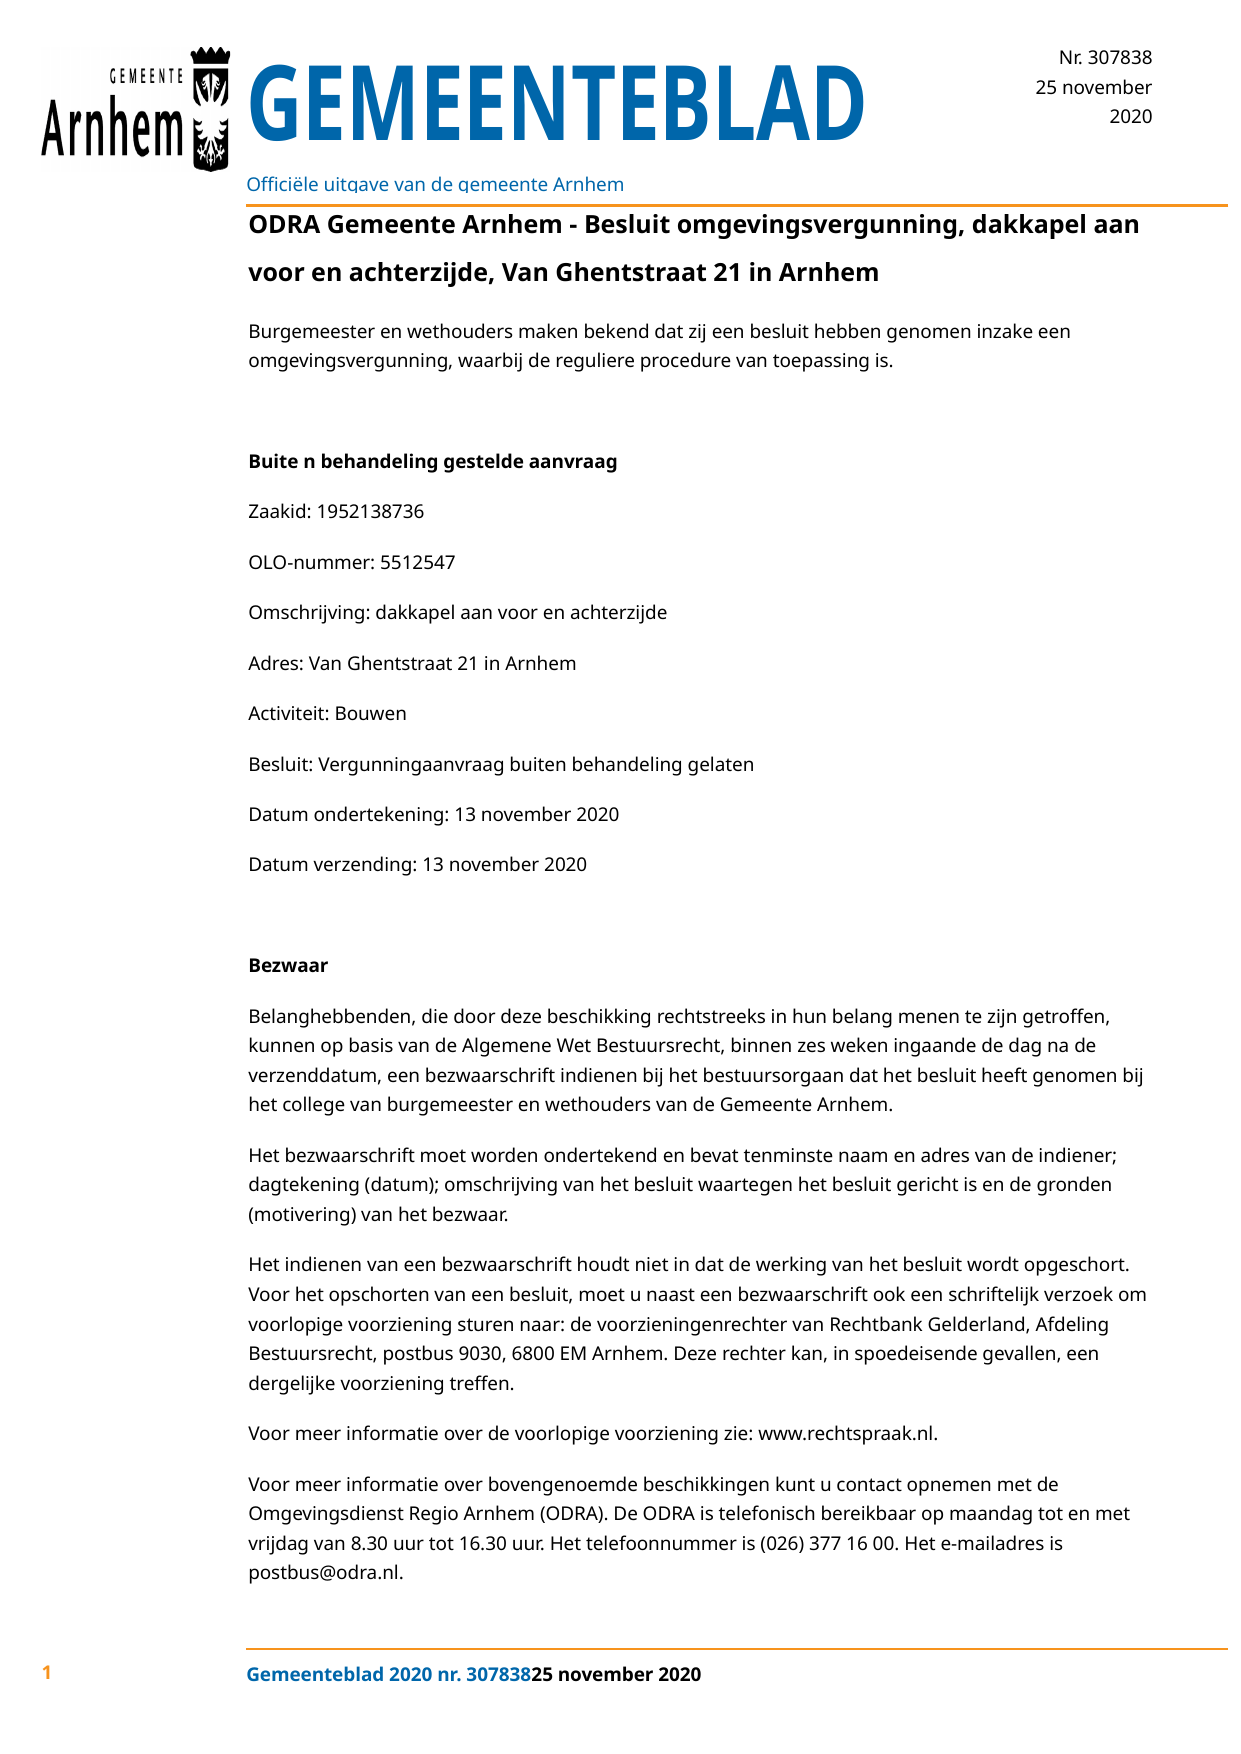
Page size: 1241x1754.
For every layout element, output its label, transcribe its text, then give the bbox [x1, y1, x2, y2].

text Datum verzending: 13 november 2020 [248, 852, 1152, 877]
text Omschrijving: dakkapel aan voor en achterzijde [248, 599, 1152, 625]
text Burgemeester en wethouders maken bekend dat zij een besluit hebben genomen inzake een omgevingsvergunning, waarbij de reguliere procedure van toepassing is. [248, 318, 1152, 373]
text Buite n behandeling gestelde aanvraag [248, 448, 1152, 474]
text Het bezwaarschrift moet worden ondertekend en bevat tenminste naam en adres van de indiener; dagtekening (datum); omschrijving van het besluit waartegen het besluit gericht is en de gronden (motivering) van het bezwaar. [248, 1142, 1152, 1227]
text Adres: Van Ghentstraat 21 in Arnhem [248, 650, 1152, 676]
text ODRA Gemeente Arnhem - Besluit omgevingsvergunning, dakkapel aan voor en achterzijde, Van Ghentstraat 21 in Arnhem [248, 207, 1152, 288]
text Belanghebbenden, die door deze beschikking rechtstreeks in hun belang menen te zijn getroffen, kunnen op basis van de Algemene Wet Bestuursrecht, binnen zes weken ingaande de dag na de verzenddatum, een bezwaarschrift indienen bij het bestuursorgaan dat het besluit heeft genomen bij het college van burgemeester en wethouders van de Gemeente Arnhem. [248, 1003, 1152, 1117]
text Voor meer informatie over bovengenoemde beschikkingen kunt u contact opnemen met de Omgevingsdienst Regio Arnhem (ODRA). De ODRA is telefonisch bereikbaar op maandag tot en met vrijdag van 8.30 uur tot 16.30 uur. Het telefoonnummer is (026) 377 16 00. Het e-mailadres is postbus@odra.nl. [248, 1471, 1152, 1585]
text Zaakid: 1952138736 [248, 499, 1152, 524]
text OLO-nummer: 5512547 [248, 549, 1152, 575]
text Voor meer informatie over de voorlopige voorziening zie: www.rechtspraak.nl. [248, 1420, 1152, 1446]
text Het indienen van een bezwaarschrift houdt niet in dat de werking van het besluit wordt opgeschort. Voor het opschorten van een besluit, moet u naast een bezwaarschrift ook een schriftelijk verzoek om voorlopige voorziening sturen naar: de voorzieningenrechter van Rechtbank Gelderland, Afdeling Bestuursrecht, postbus 9030, 6800 EM Arnhem. Deze rechter kan, in spoedeisende gevallen, een dergelijke voorziening treffen. [248, 1252, 1152, 1396]
text Datum ondertekening: 13 november 2020 [248, 801, 1152, 827]
picture [41, 47, 231, 172]
text Bezwaar [248, 952, 1152, 978]
text Activiteit: Bouwen [248, 700, 1152, 726]
text Besluit: Vergunningaanvraag buiten behandeling gelaten [248, 751, 1152, 777]
